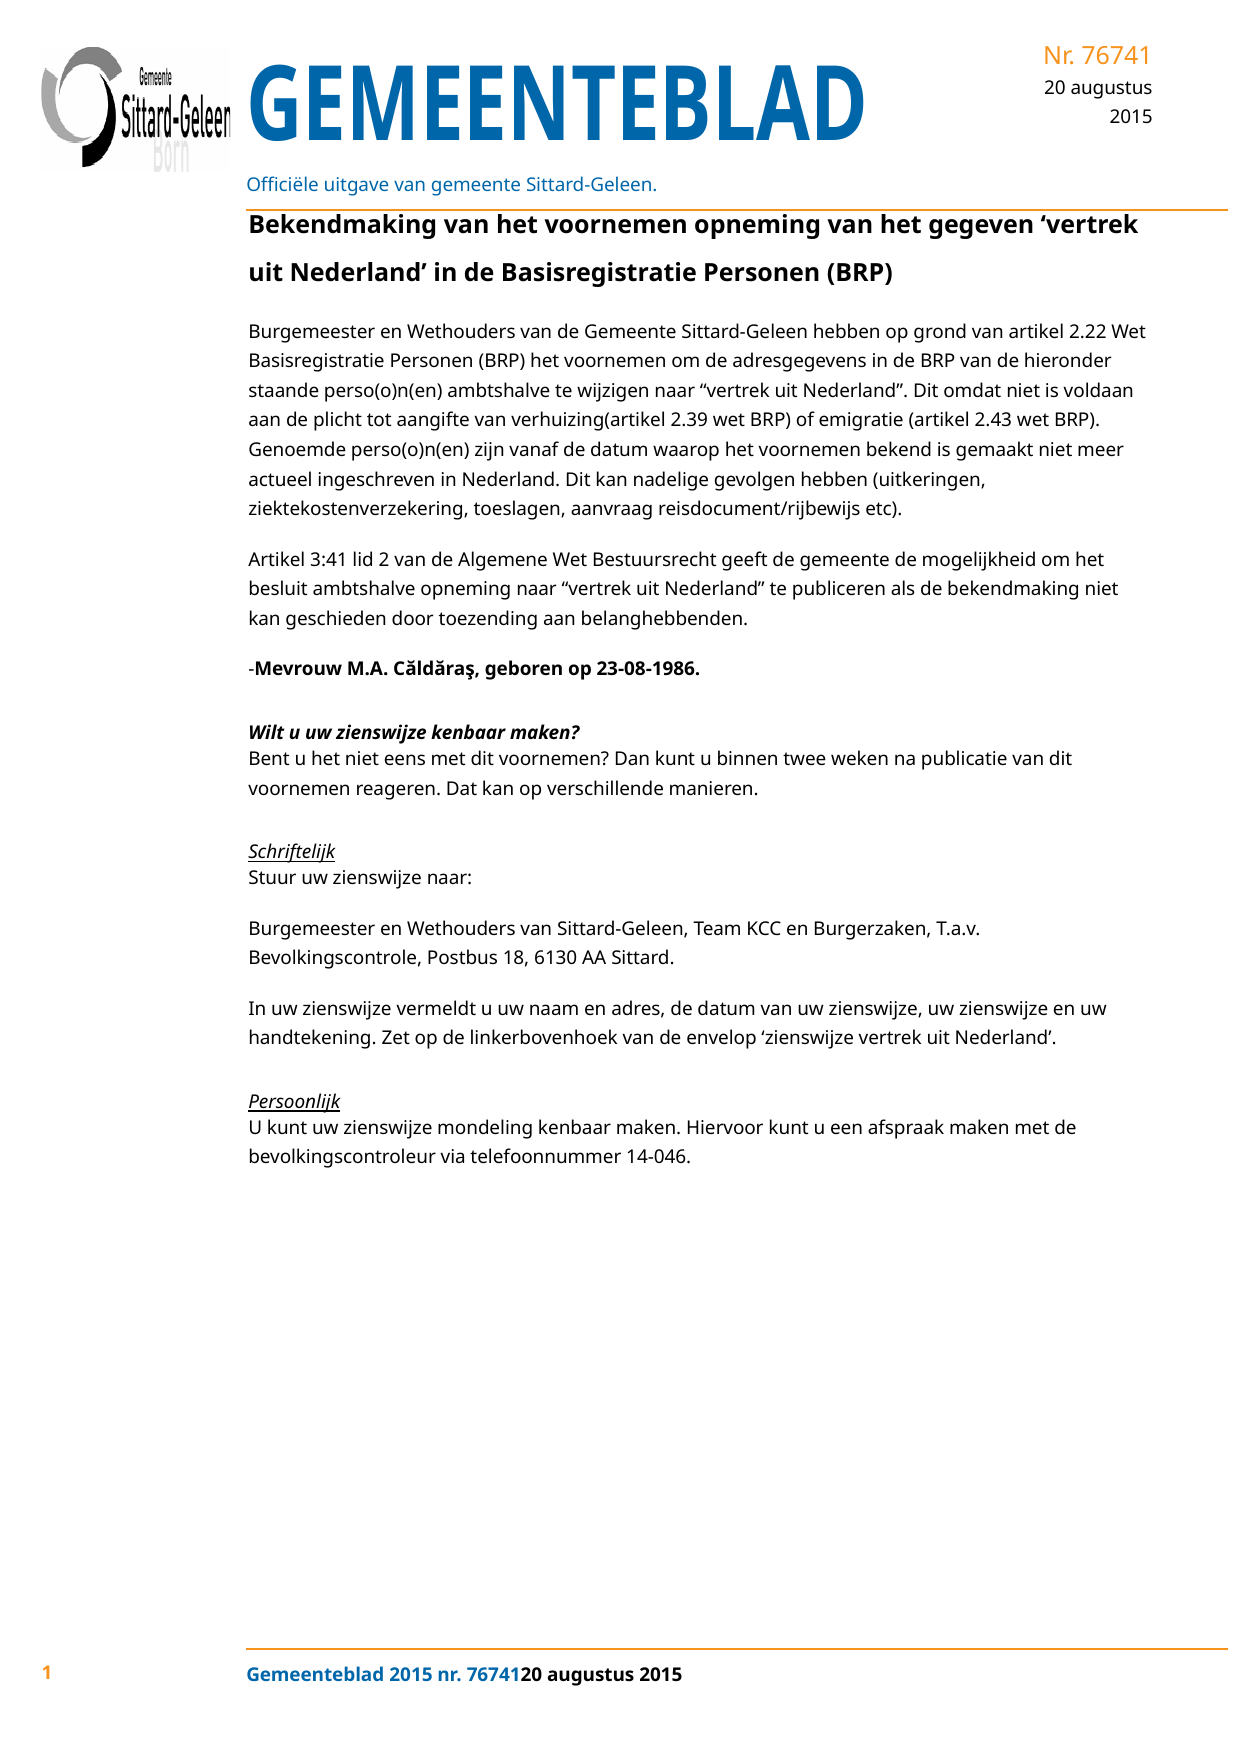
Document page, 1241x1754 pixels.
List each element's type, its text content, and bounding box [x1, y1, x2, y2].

text U kunt uw zienswijze mondeling kenbaar maken. Hiervoor kunt u een afspraak maken met de bevolkingscontroleur via telefoonnummer 14-046. [248, 1114, 1152, 1169]
text -Mevrouw M.A. Căldăraş, geboren op 23-08-1986. [248, 655, 1152, 681]
text Persoonlijk [248, 1088, 1152, 1114]
text Bekendmaking van het voornemen opneming van het gegeven ‘vertrek uit Nederland’ in de Basisregistratie Personen (BRP) [248, 211, 1152, 288]
picture [41, 47, 231, 172]
text Artikel 3:41 lid 2 van de Algemene Wet Bestuursrecht geeft de gemeente de mogelijkheid om het besluit ambtshalve opneming naar “vertrek uit Nederland” te publiceren als de bekendmaking niet kan geschieden door toezending aan belanghebbenden. [248, 546, 1152, 631]
text Stuur uw zienswijze naar: [248, 864, 1152, 890]
text Wilt u uw zienswijze kenbaar maken? [248, 719, 1152, 745]
text Bent u het niet eens met dit voornemen? Dan kunt u binnen twee weken na publicatie van dit voornemen reageren. Dat kan op verschillende manieren. [248, 745, 1152, 800]
text Burgemeester en Wethouders van Sittard-Geleen, Team KCC en Burgerzaken, T.a.v. Bevolkingscontrole, Postbus 18, 6130 AA Sittard. [248, 915, 1152, 970]
text Schriftelijk [248, 839, 1152, 864]
text In uw zienswijze vermeldt u uw naam en adres, de datum van uw zienswijze, uw zienswijze en uw handtekening. Zet op de linkerbovenhoek van de envelop ‘zienswijze vertrek uit Nederland’. [248, 995, 1152, 1050]
text Burgemeester en Wethouders van de Gemeente Sittard-Geleen hebben op grond van artikel 2.22 Wet Basisregistratie Personen (BRP) het voornemen om de adresgegevens in de BRP van de hieronder staande perso(o)n(en) ambtshalve te wijzigen naar “vertrek uit Nederland”. Dit omdat niet is voldaan aan de plicht tot aangifte van verhuizing(artikel 2.39 wet BRP) of emigratie (artikel 2.43 wet BRP). Genoemde perso(o)n(en) zijn vanaf de datum waarop het voornemen bekend is gemaakt niet meer actueel ingeschreven in Nederland. Dit kan nadelige gevolgen hebben (uitkeringen, ziektekostenverzekering, toeslagen, aanvraag reisdocument/rijbewijs etc). [248, 318, 1152, 521]
